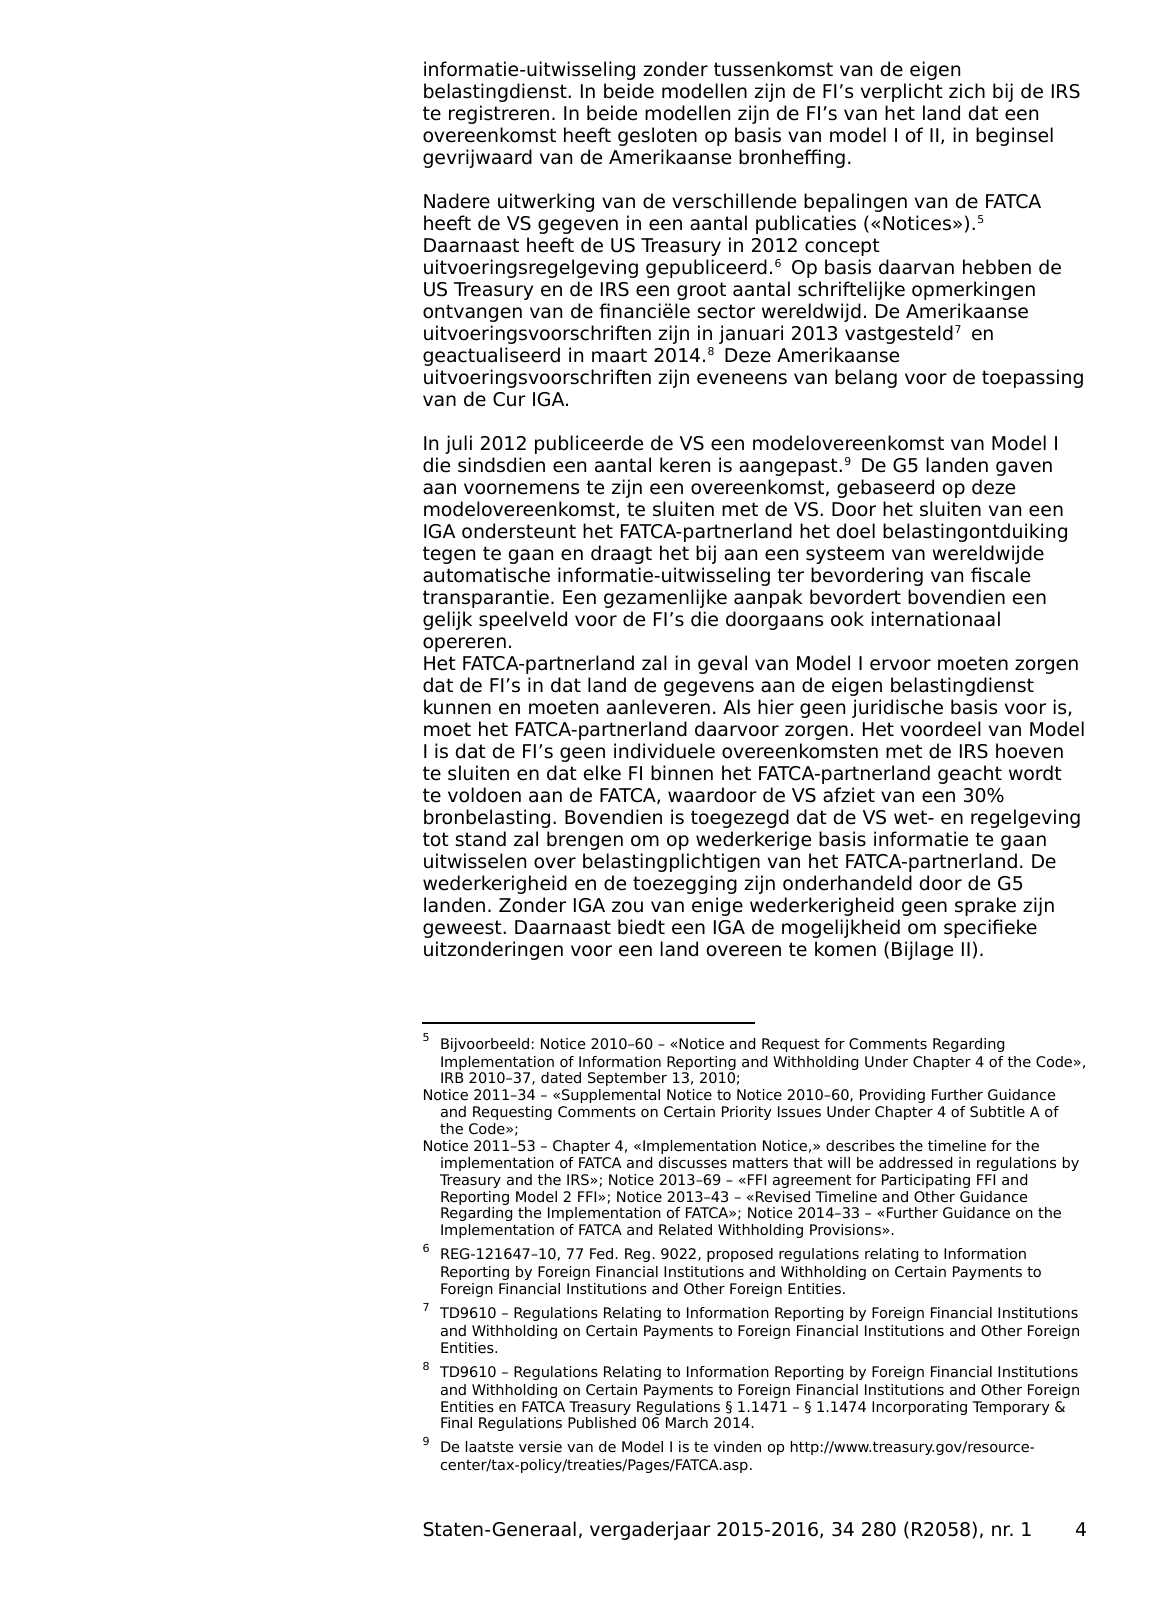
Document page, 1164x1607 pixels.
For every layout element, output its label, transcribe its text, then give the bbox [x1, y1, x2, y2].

text TD9610 – Regulations Relating to Information Reporting by Foreign Financial Institutions and Withholding on Certain Payments to Foreign Financial Institutions and Other Foreign Entities en FATCA Treasury Regulations § 1.1471 – § 1.1474 Incorporating Temporary & Final Regulations Published 06 March 2014. [422, 1360, 1087, 1432]
text Nadere uitwerking van de verschillende bepalingen van de FATCA heeft de VS gegeven in een aantal publicaties («Notices»). Daarnaast heeft de US Treasury in 2012 concept uitvoeringsregelgeving gepubliceerd. Op basis daarvan hebben de US Treasury en de IRS een groot aantal schriftelijke opmerkingen ontvangen van de financiële sector wereldwijd. De Amerikaanse uitvoeringsvoorschriften zijn in januari 2013 vastgesteld en geactualiseerd in maart 2014. Deze Amerikaanse uitvoeringsvoorschriften zijn eveneens van belang voor de toepassing van de Cur IGA. [422, 191, 1087, 411]
text TD9610 – Regulations Relating to Information Reporting by Foreign Financial Institutions and Withholding on Certain Payments to Foreign Financial Institutions and Other Foreign Entities. [422, 1301, 1087, 1357]
text REG-121647–10, 77 Fed. Reg. 9022, proposed regulations relating to Information Reporting by Foreign Financial Institutions and Withholding on Certain Payments to Foreign Financial Institutions and Other Foreign Entities. [422, 1242, 1087, 1298]
text Notice 2011–34 – «Supplemental Notice to Notice 2010–60, Providing Further Guidance and Requesting Comments on Certain Priority Issues Under Chapter 4 of Subtitle A of the Code»; [422, 1087, 1087, 1138]
text In juli 2012 publiceerde de VS een modelovereenkomst van Model I die sindsdien een aantal keren is aangepast. De G5 landen gaven aan voornemens te zijn een overeenkomst, gebaseerd op deze modelovereenkomst, te sluiten met de VS. Door het sluiten van een IGA ondersteunt het FATCA-partnerland het doel belastingontduiking tegen te gaan en draagt het bij aan een systeem van wereldwijde automatische informatie-uitwisseling ter bevordering van fiscale transparantie. Een gezamenlijke aanpak bevordert bovendien een gelijk speelveld voor de FI’s die doorgaans ook internationaal opereren. [422, 433, 1087, 653]
text informatie-uitwisseling zonder tussenkomst van de eigen belastingdienst. In beide modellen zijn de FI’s verplicht zich bij de IRS te registreren. In beide modellen zijn de FI’s van het land dat een overeenkomst heeft gesloten op basis van model I of II, in beginsel gevrijwaard van de Amerikaanse bronheffing. [422, 59, 1087, 169]
text De laatste versie van de Model I is te vinden op http://www.treasury.gov/resource-center/tax-policy/treaties/Pages/FATCA.asp. [422, 1435, 1087, 1474]
text Bijvoorbeeld: Notice 2010–60 – «Notice and Request for Comments Regarding Implementation of Information Reporting and Withholding Under Chapter 4 of the Code», IRB 2010–37, dated September 13, 2010; [422, 1032, 1087, 1087]
text Notice 2011–53 – Chapter 4, «Implementation Notice,» describes the timeline for the implementation of FATCA and discusses matters that will be addressed in regulations by Treasury and the IRS»; Notice 2013–69 – «FFI agreement for Participating FFI and Reporting Model 2 FFI»; Notice 2013–43 – «Revised Timeline and Other Guidance Regarding the Implementation of FATCA»; Notice 2014–33 – «Further Guidance on the Implementation of FATCA and Related Withholding Provisions». [422, 1138, 1087, 1239]
text Het FATCA-partnerland zal in geval van Model I ervoor moeten zorgen dat de FI’s in dat land de gegevens aan de eigen belastingdienst kunnen en moeten aanleveren. Als hier geen juridische basis voor is, moet het FATCA-partnerland daarvoor zorgen. Het voordeel van Model I is dat de FI’s geen individuele overeenkomsten met de IRS hoeven te sluiten en dat elke FI binnen het FATCA-partnerland geacht wordt te voldoen aan de FATCA, waardoor de VS afziet van een 30% bronbelasting. Bovendien is toegezegd dat de VS wet- en regelgeving tot stand zal brengen om op wederkerige basis informatie te gaan uitwisselen over belastingplichtigen van het FATCA-partnerland. De wederkerigheid en de toezegging zijn onderhandeld door de G5 landen. Zonder IGA zou van enige wederkerigheid geen sprake zijn geweest. Daarnaast biedt een IGA de mogelijkheid om specifieke uitzonderingen voor een land overeen te komen (Bijlage II). [422, 653, 1087, 961]
